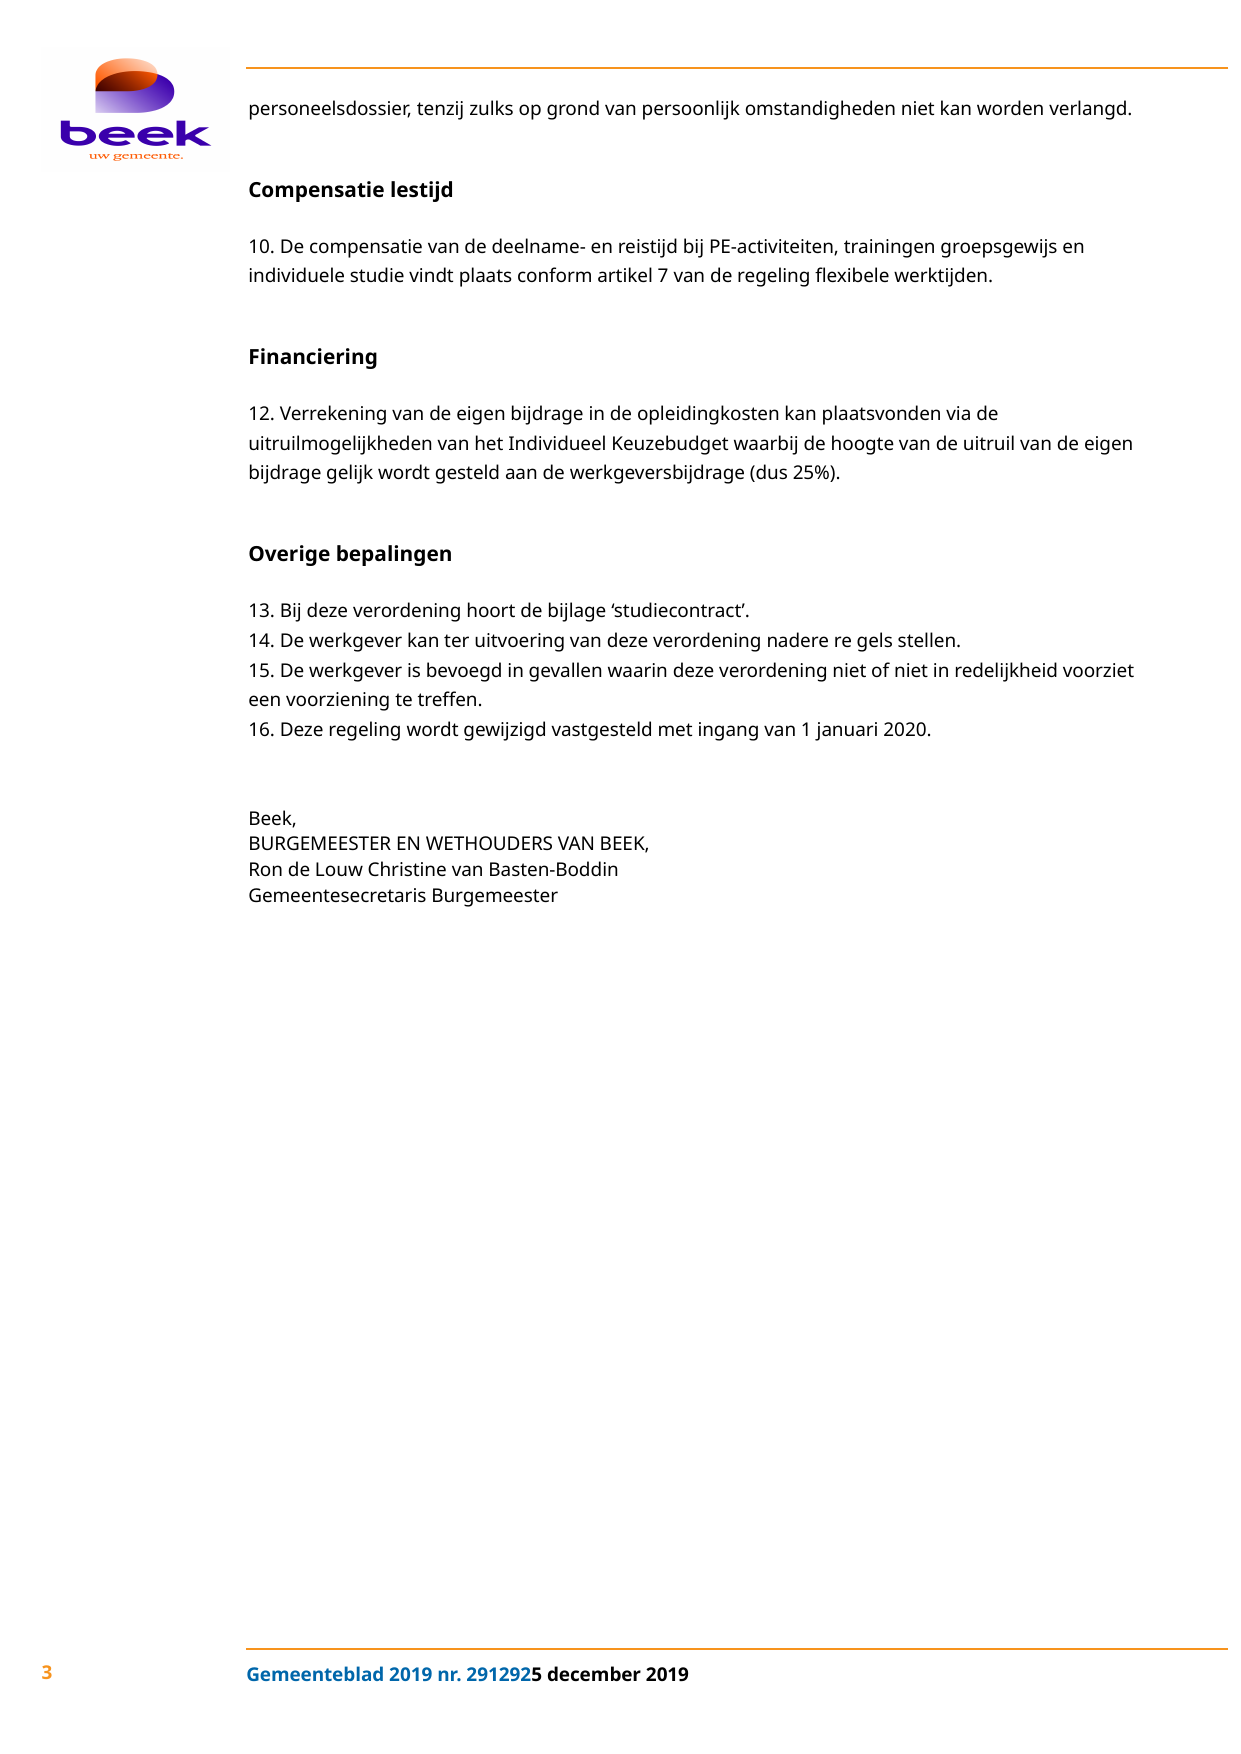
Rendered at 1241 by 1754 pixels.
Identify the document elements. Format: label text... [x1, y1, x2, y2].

text 12. Verrekening van de eigen bijdrage in de opleidingkosten kan plaatsvonden via de uitruilmogelijkheden van het Individueel Keuzebudget waarbij de hoogte van de uitruil van de eigen bijdrage gelijk wordt gesteld aan de werkgeversbijdrage (dus 25%). [248, 400, 1152, 485]
text 13. Bij deze verordening hoort de bijlage ‘studiecontract’. [248, 598, 1152, 623]
text Financiering [248, 342, 1152, 371]
text Beek, [248, 805, 1152, 830]
text Ron de Louw Christine van Basten-Boddin [248, 856, 1152, 882]
text 14. De werkgever kan ter uitvoering van deze verordening nadere re gels stellen. [248, 627, 1152, 653]
text 16. Deze regeling wordt gewijzigd vastgesteld met ingang van 1 januari 2020. [248, 716, 1152, 742]
text 10. De compensatie van de deelname- en reistijd bij PE-activiteiten, trainingen groepsgewijs en individuele studie vindt plaats conform artikel 7 van de regeling flexibele werktijden. [248, 233, 1152, 288]
text personeelsdossier, tenzij zulks op grond van persoonlijk omstandigheden niet kan worden verlangd. [248, 95, 1152, 121]
text Compensatie lestijd [248, 175, 1152, 203]
text BURGEMEESTER EN WETHOUDERS VAN BEEK, [248, 830, 1152, 856]
text Gemeentesecretaris Burgemeester [248, 882, 1152, 908]
text 15. De werkgever is bevoegd in gevallen waarin deze verordening niet of niet in redelijkheid voorziet een voorziening te treffen. [248, 657, 1152, 712]
picture [41, 47, 231, 172]
text Overige bepalingen [248, 539, 1152, 568]
